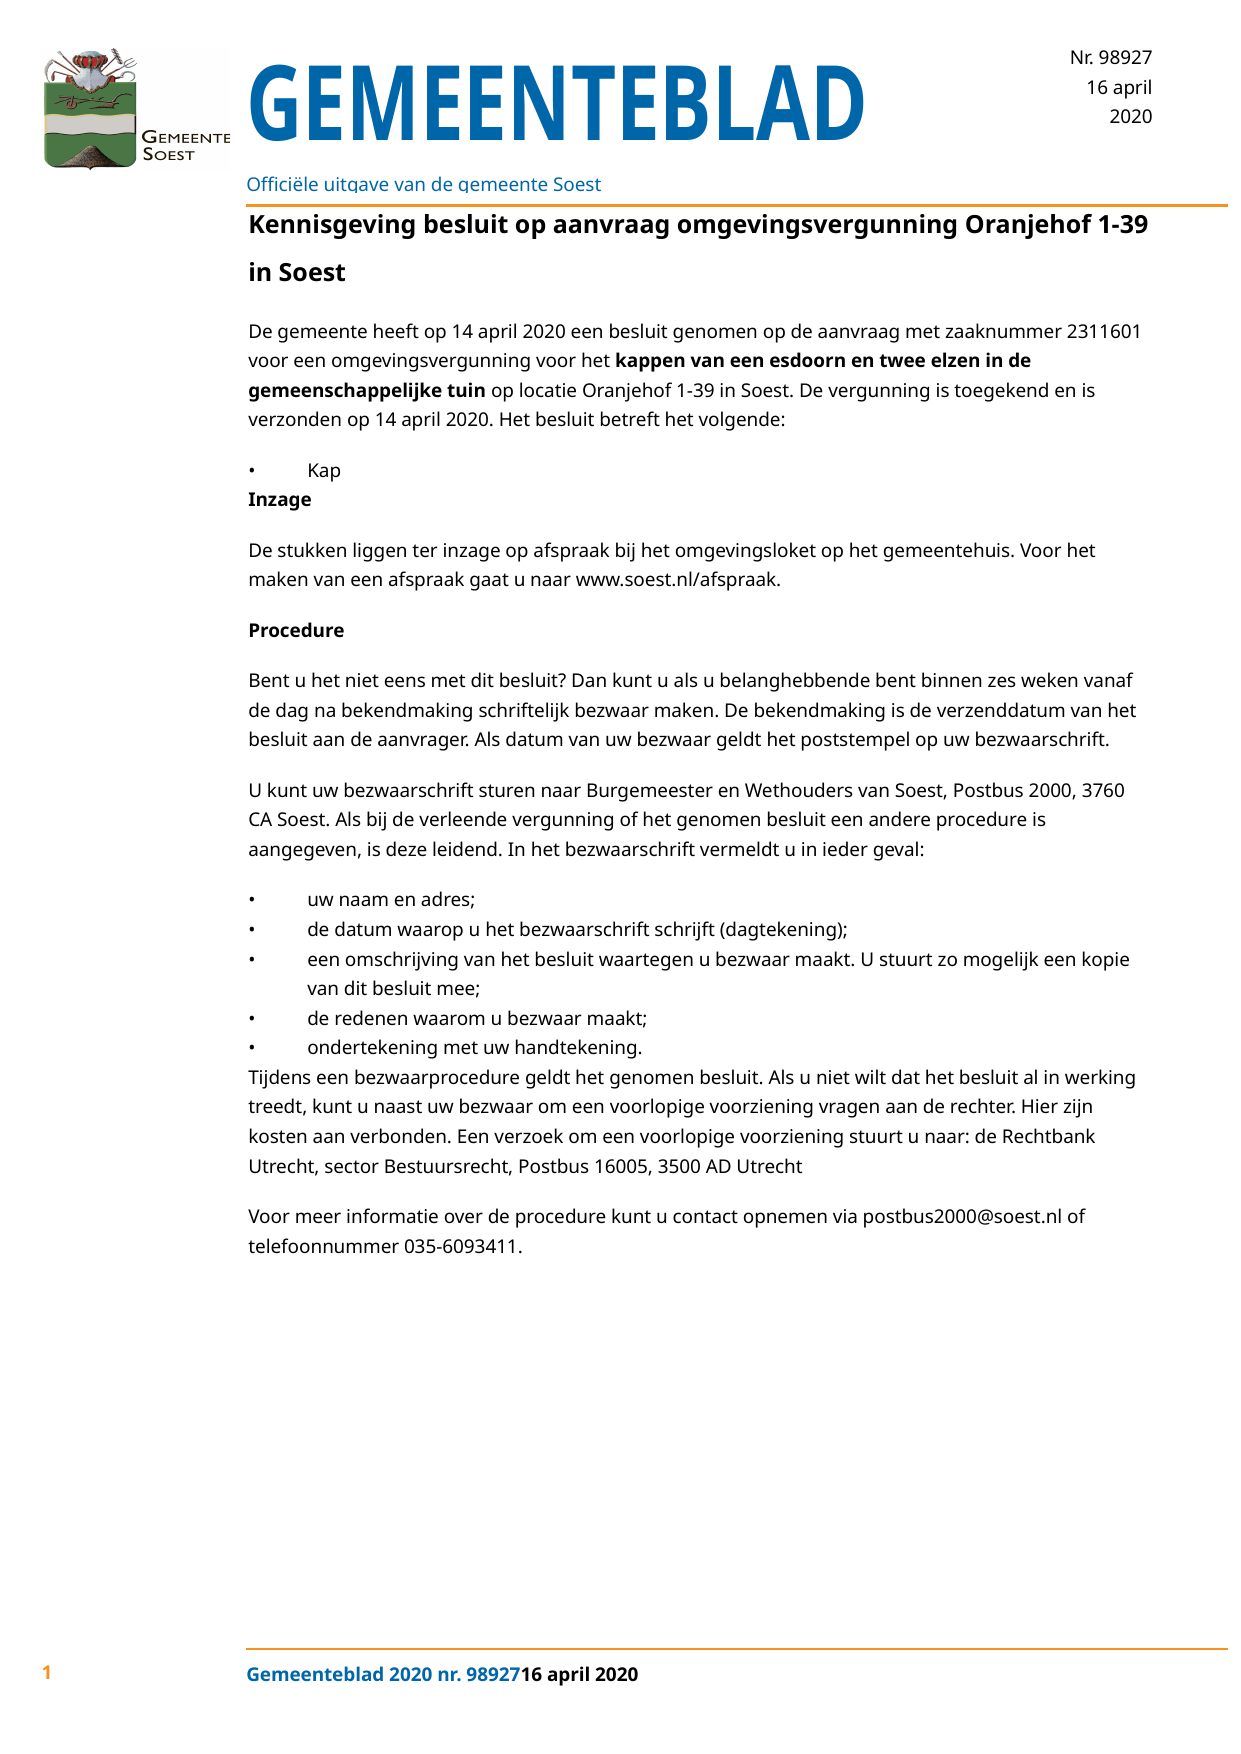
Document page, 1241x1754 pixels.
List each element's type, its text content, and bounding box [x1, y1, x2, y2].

list Kap [248, 457, 1152, 483]
list een omschrijving van het besluit waartegen u bezwaar maakt. U stuurt zo mogelijk een kopie van dit besluit mee; [248, 946, 1152, 1001]
text Tijdens een bezwaarprocedure geldt het genomen besluit. Als u niet wilt dat het besluit al in werking treedt, kunt u naast uw bezwaar om een voorlopige voorziening vragen aan de rechter. Hier zijn kosten aan verbonden. Een verzoek om een voorlopige voorziening stuurt u naar: de Rechtbank Utrecht, sector Bestuursrecht, Postbus 16005, 3500 AD Utrecht [248, 1064, 1152, 1179]
text Bent u het niet eens met dit besluit? Dan kunt u als u belanghebbende bent binnen zes weken vanaf de dag na bekendmaking schriftelijk bezwaar maken. De bekendmaking is de verzenddatum van het besluit aan de aanvrager. Als datum van uw bezwaar geldt het poststempel op uw bezwaarschrift. [248, 667, 1152, 752]
list de redenen waarom u bezwaar maakt; [248, 1005, 1152, 1031]
text De stukken liggen ter inzage op afspraak bij het omgevingsloket op het gemeentehuis. Voor het maken van een afspraak gaat u naar www.soest.nl/afspraak. [248, 537, 1152, 592]
list uw naam en adres; [248, 887, 1152, 912]
text U kunt uw bezwaarschrift sturen naar Burgemeester en Wethouders van Soest, Postbus 2000, 3760 CA Soest. Als bij de verleende vergunning of het genomen besluit een andere procedure is aangegeven, is deze leidend. In het bezwaarschrift vermeldt u in ieder geval: [248, 777, 1152, 862]
text Kennisgeving besluit op aanvraag omgevingsvergunning Oranjehof 1-39 in Soest [248, 207, 1152, 288]
text Inzage [248, 487, 1152, 512]
picture [41, 47, 231, 172]
list ondertekening met uw handtekening. [248, 1034, 1152, 1060]
text Voor meer informatie over de procedure kunt u contact opnemen via postbus2000@soest.nl of telefoonnummer 035-6093411. [248, 1203, 1152, 1259]
text Procedure [248, 617, 1152, 643]
text De gemeente heeft op 14 april 2020 een besluit genomen op de aanvraag met zaaknummer 2311601 voor een omgevingsvergunning voor het kappen van een esdoorn en twee elzen in de gemeenschappelijke tuin op locatie Oranjehof 1-39 in Soest. De vergunning is toegekend en is verzonden op 14 april 2020. Het besluit betreft het volgende: [248, 318, 1152, 432]
list de datum waarop u het bezwaarschrift schrijft (dagtekening); [248, 916, 1152, 942]
